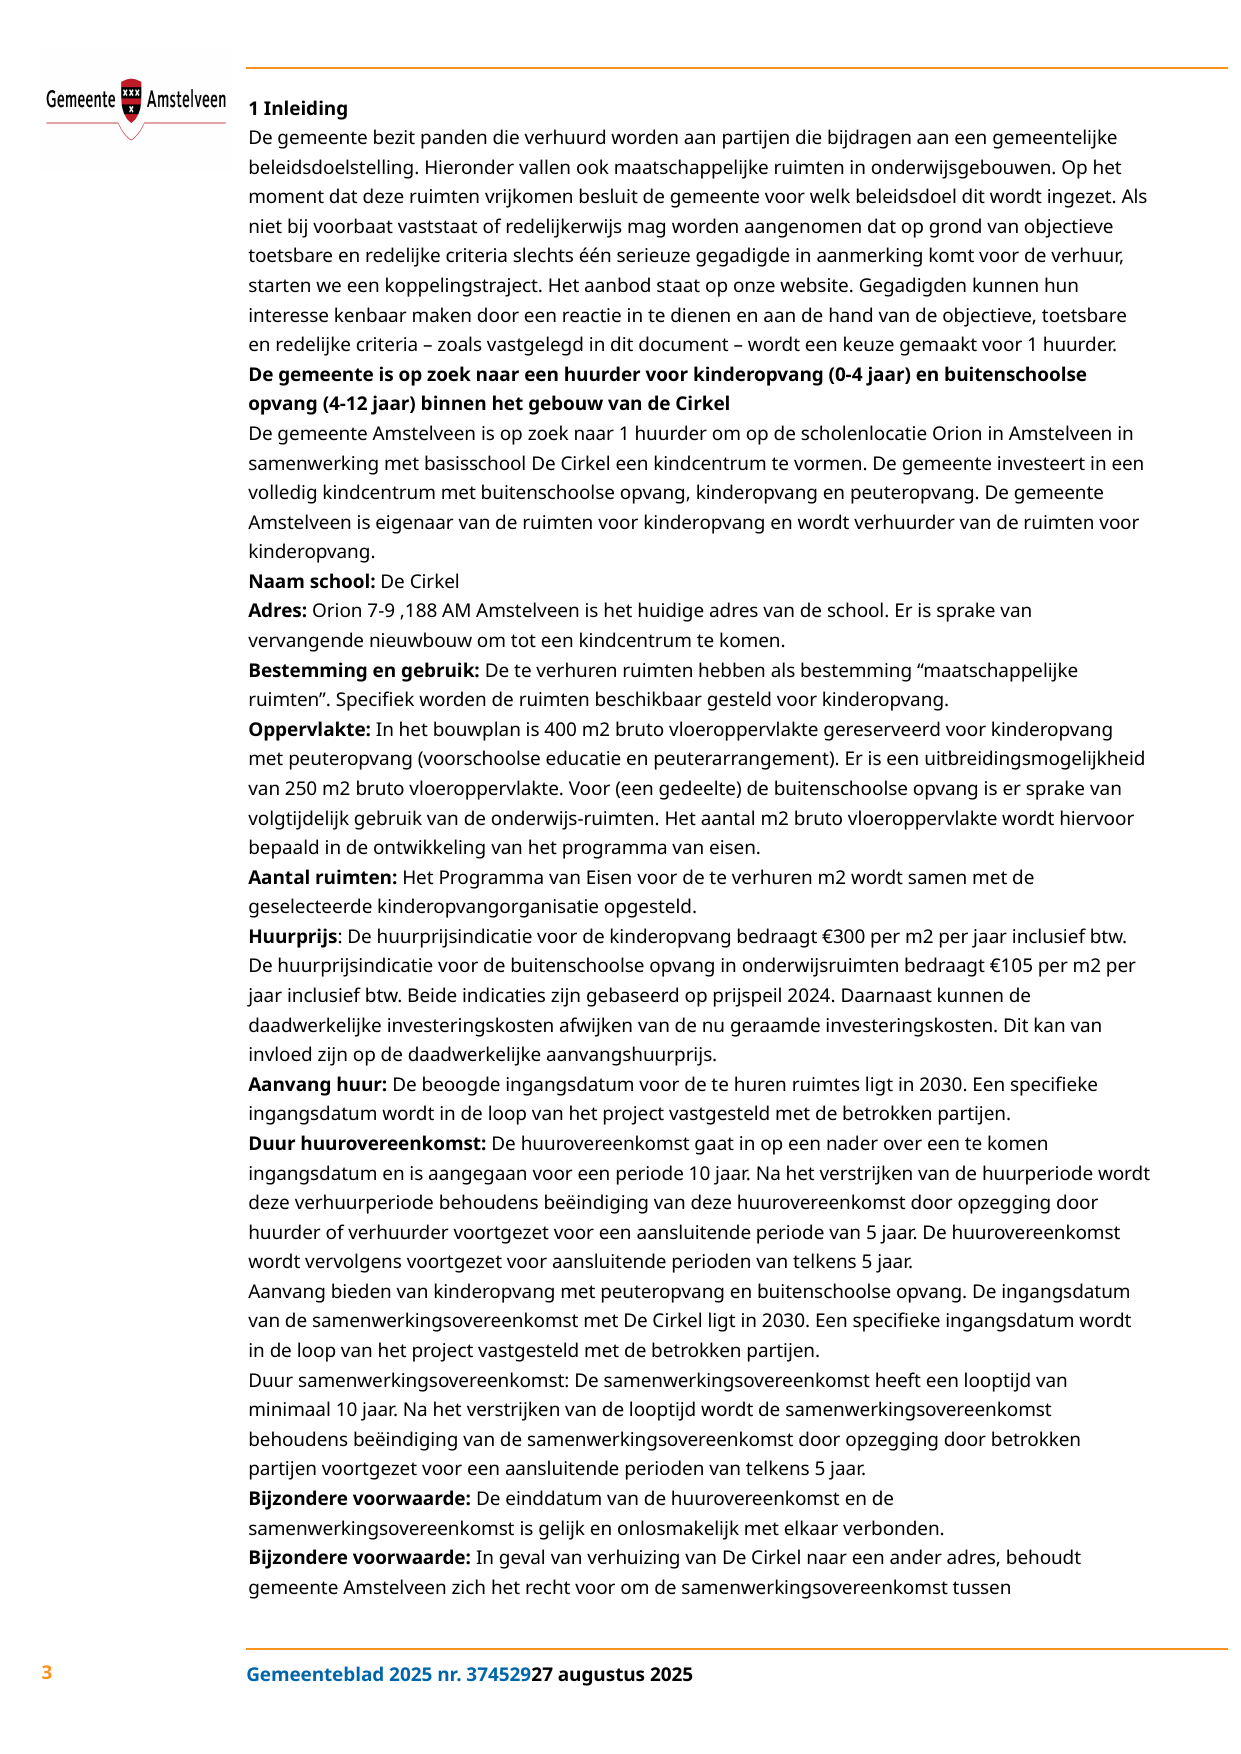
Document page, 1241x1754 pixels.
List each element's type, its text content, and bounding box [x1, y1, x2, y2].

text Naam school: De Cirkel [248, 568, 1152, 594]
text Aanvang bieden van kinderopvang met peuteropvang en buitenschoolse opvang. De ingangsdatum van de samenwerkingsovereenkomst met De Cirkel ligt in 2030. Een specifieke ingangsdatum wordt in de loop van het project vastgesteld met de betrokken partijen. [248, 1278, 1152, 1363]
text Bijzondere voorwaarde: De einddatum van de huurovereenkomst en de samenwerkingsovereenkomst is gelijk en onlosmakelijk met elkaar verbonden. [248, 1485, 1152, 1541]
text Aantal ruimten: Het Programma van Eisen voor de te verhuren m2 wordt samen met de geselecteerde kinderopvangorganisatie opgesteld. [248, 864, 1152, 919]
text Adres: Orion 7-9 ,188 AM Amstelveen is het huidige adres van de school. Er is sprake van vervangende nieuwbouw om tot een kindcentrum te komen. [248, 598, 1152, 653]
text Duur huurovereenkomst: De huurovereenkomst gaat in op een nader over een te komen ingangsdatum en is aangegaan voor een periode 10 jaar. Na het verstrijken van de huurperiode wordt deze verhuurperiode behoudens beëindiging van deze huurovereenkomst door opzegging door huurder of verhuurder voortgezet voor een aansluitende periode van 5 jaar. De huurovereenkomst wordt vervolgens voortgezet voor aansluitende perioden van telkens 5 jaar. [248, 1130, 1152, 1274]
text Bijzondere voorwaarde: In geval van verhuizing van De Cirkel naar een ander adres, behoudt gemeente Amstelveen zich het recht voor om de samenwerkingsovereenkomst tussen [248, 1544, 1152, 1600]
text De gemeente Amstelveen is op zoek naar 1 huurder om op de scholenlocatie Orion in Amstelveen in samenwerking met basisschool De Cirkel een kindcentrum te vormen. De gemeente investeert in een volledig kindcentrum met buitenschoolse opvang, kinderopvang en peuteropvang. De gemeente Amstelveen is eigenaar van de ruimten voor kinderopvang en wordt verhuurder van de ruimten voor kinderopvang. [248, 420, 1152, 564]
text Bestemming en gebruik: De te verhuren ruimten hebben als bestemming “maatschappelijke ruimten”. Specifiek worden de ruimten beschikbaar gesteld voor kinderopvang. [248, 657, 1152, 712]
text Aanvang huur: De beoogde ingangsdatum voor de te huren ruimtes ligt in 2030. Een specifieke ingangsdatum wordt in de loop van het project vastgesteld met de betrokken partijen. [248, 1071, 1152, 1126]
text Huurprijs: De huurprijsindicatie voor de kinderopvang bedraagt €300 per m2 per jaar inclusief btw. De huurprijsindicatie voor de buitenschoolse opvang in onderwijsruimten bedraagt €105 per m2 per jaar inclusief btw. Beide indicaties zijn gebaseerd op prijspeil 2024. Daarnaast kunnen de daadwerkelijke investeringskosten afwijken van de nu geraamde investeringskosten. Dit kan van invloed zijn op de daadwerkelijke aanvangshuurprijs. [248, 923, 1152, 1067]
text Duur samenwerkingsovereenkomst: De samenwerkingsovereenkomst heeft een looptijd van minimaal 10 jaar. Na het verstrijken van de looptijd wordt de samenwerkingsovereenkomst behoudens beëindiging van de samenwerkingsovereenkomst door opzegging door betrokken partijen voortgezet voor een aansluitende perioden van telkens 5 jaar. [248, 1367, 1152, 1481]
text 1 Inleiding [248, 95, 1152, 121]
text Oppervlakte: In het bouwplan is 400 m2 bruto vloeroppervlakte gereserveerd voor kinderopvang met peuteropvang (voorschoolse educatie en peuterarrangement). Er is een uitbreidingsmogelijkheid van 250 m2 bruto vloeroppervlakte. Voor (een gedeelte) de buitenschoolse opvang is er sprake van volgtijdelijk gebruik van de onderwijs-ruimten. Het aantal m2 bruto vloeroppervlakte wordt hiervoor bepaald in de ontwikkeling van het programma van eisen. [248, 716, 1152, 860]
picture [41, 47, 231, 172]
text De gemeente is op zoek naar een huurder voor kinderopvang (0-4 jaar) en buitenschoolse opvang (4-12 jaar) binnen het gebouw van de Cirkel [248, 361, 1152, 416]
text De gemeente bezit panden die verhuurd worden aan partijen die bijdragen aan een gemeentelijke beleidsdoelstelling. Hieronder vallen ook maatschappelijke ruimten in onderwijsgebouwen. Op het moment dat deze ruimten vrijkomen besluit de gemeente voor welk beleidsdoel dit wordt ingezet. Als niet bij voorbaat vaststaat of redelijkerwijs mag worden aangenomen dat op grond van objectieve toetsbare en redelijke criteria slechts één serieuze gegadigde in aanmerking komt voor de verhuur, starten we een koppelingstraject. Het aanbod staat op onze website. Gegadigden kunnen hun interesse kenbaar maken door een reactie in te dienen en aan de hand van de objectieve, toetsbare en redelijke criteria – zoals vastgelegd in dit document – wordt een keuze gemaakt voor 1 huurder. [248, 124, 1152, 357]
